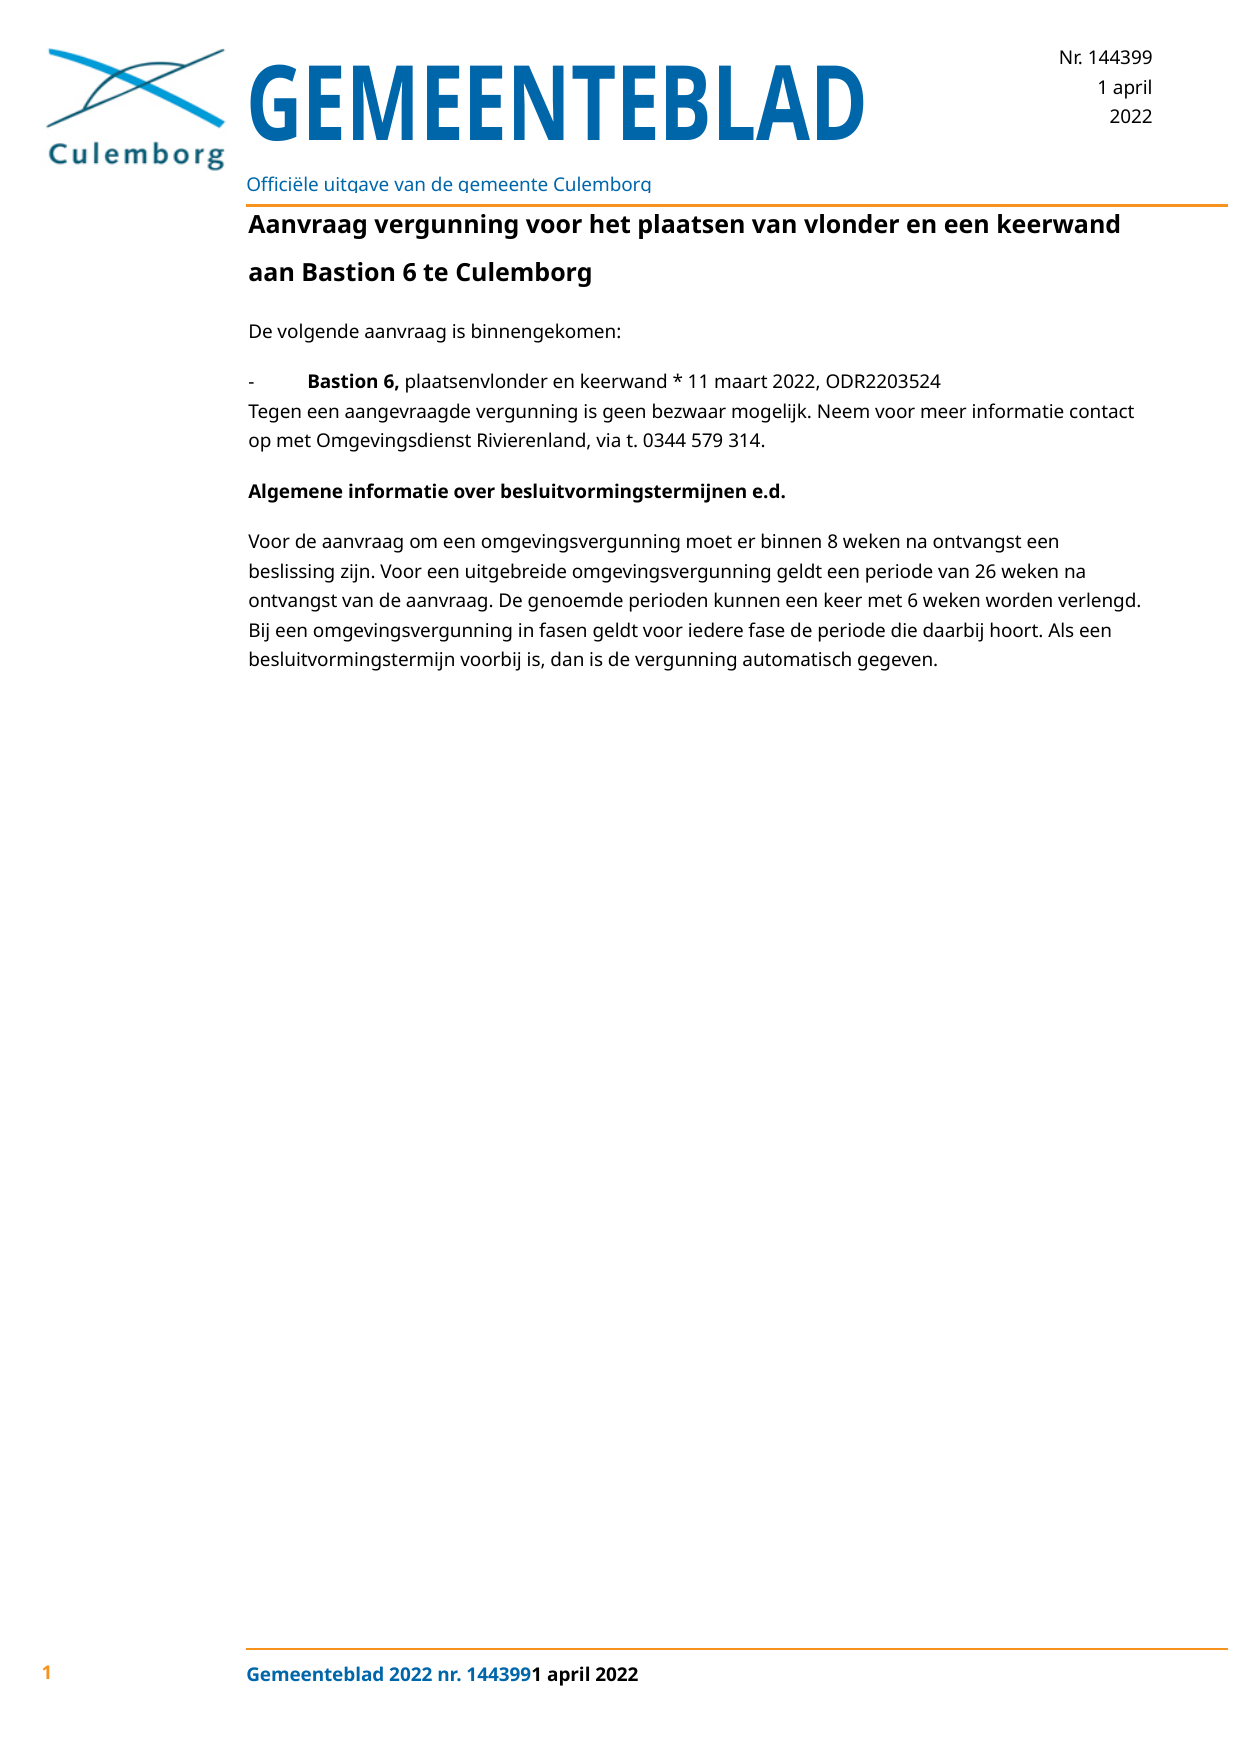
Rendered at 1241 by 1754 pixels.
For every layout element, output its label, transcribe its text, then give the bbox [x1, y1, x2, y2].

list Bastion 6, plaatsenvlonder en keerwand * 11 maart 2022, ODR2203524 [248, 368, 1152, 394]
text Algemene informatie over besluitvormingstermijnen e.d. [248, 478, 1152, 504]
text Tegen een aangevraagde vergunning is geen bezwaar mogelijk. Neem voor meer informatie contact op met Omgevingsdienst Rivierenland, via t. 0344 579 314. [248, 398, 1152, 453]
text De volgende aanvraag is binnengekomen: [248, 318, 1152, 344]
picture [41, 47, 231, 172]
text Aanvraag vergunning voor het plaatsen van vlonder en een keerwand aan Bastion 6 te Culemborg [248, 207, 1152, 288]
text Voor de aanvraag om een omgevingsvergunning moet er binnen 8 weken na ontvangst een beslissing zijn. Voor een uitgebreide omgevingsvergunning geldt een periode van 26 weken na ontvangst van de aanvraag. De genoemde perioden kunnen een keer met 6 weken worden verlengd. Bij een omgevingsvergunning in fasen geldt voor iedere fase de periode die daarbij hoort. Als een besluitvormingstermijn voorbij is, dan is de vergunning automatisch gegeven. [248, 528, 1152, 672]
